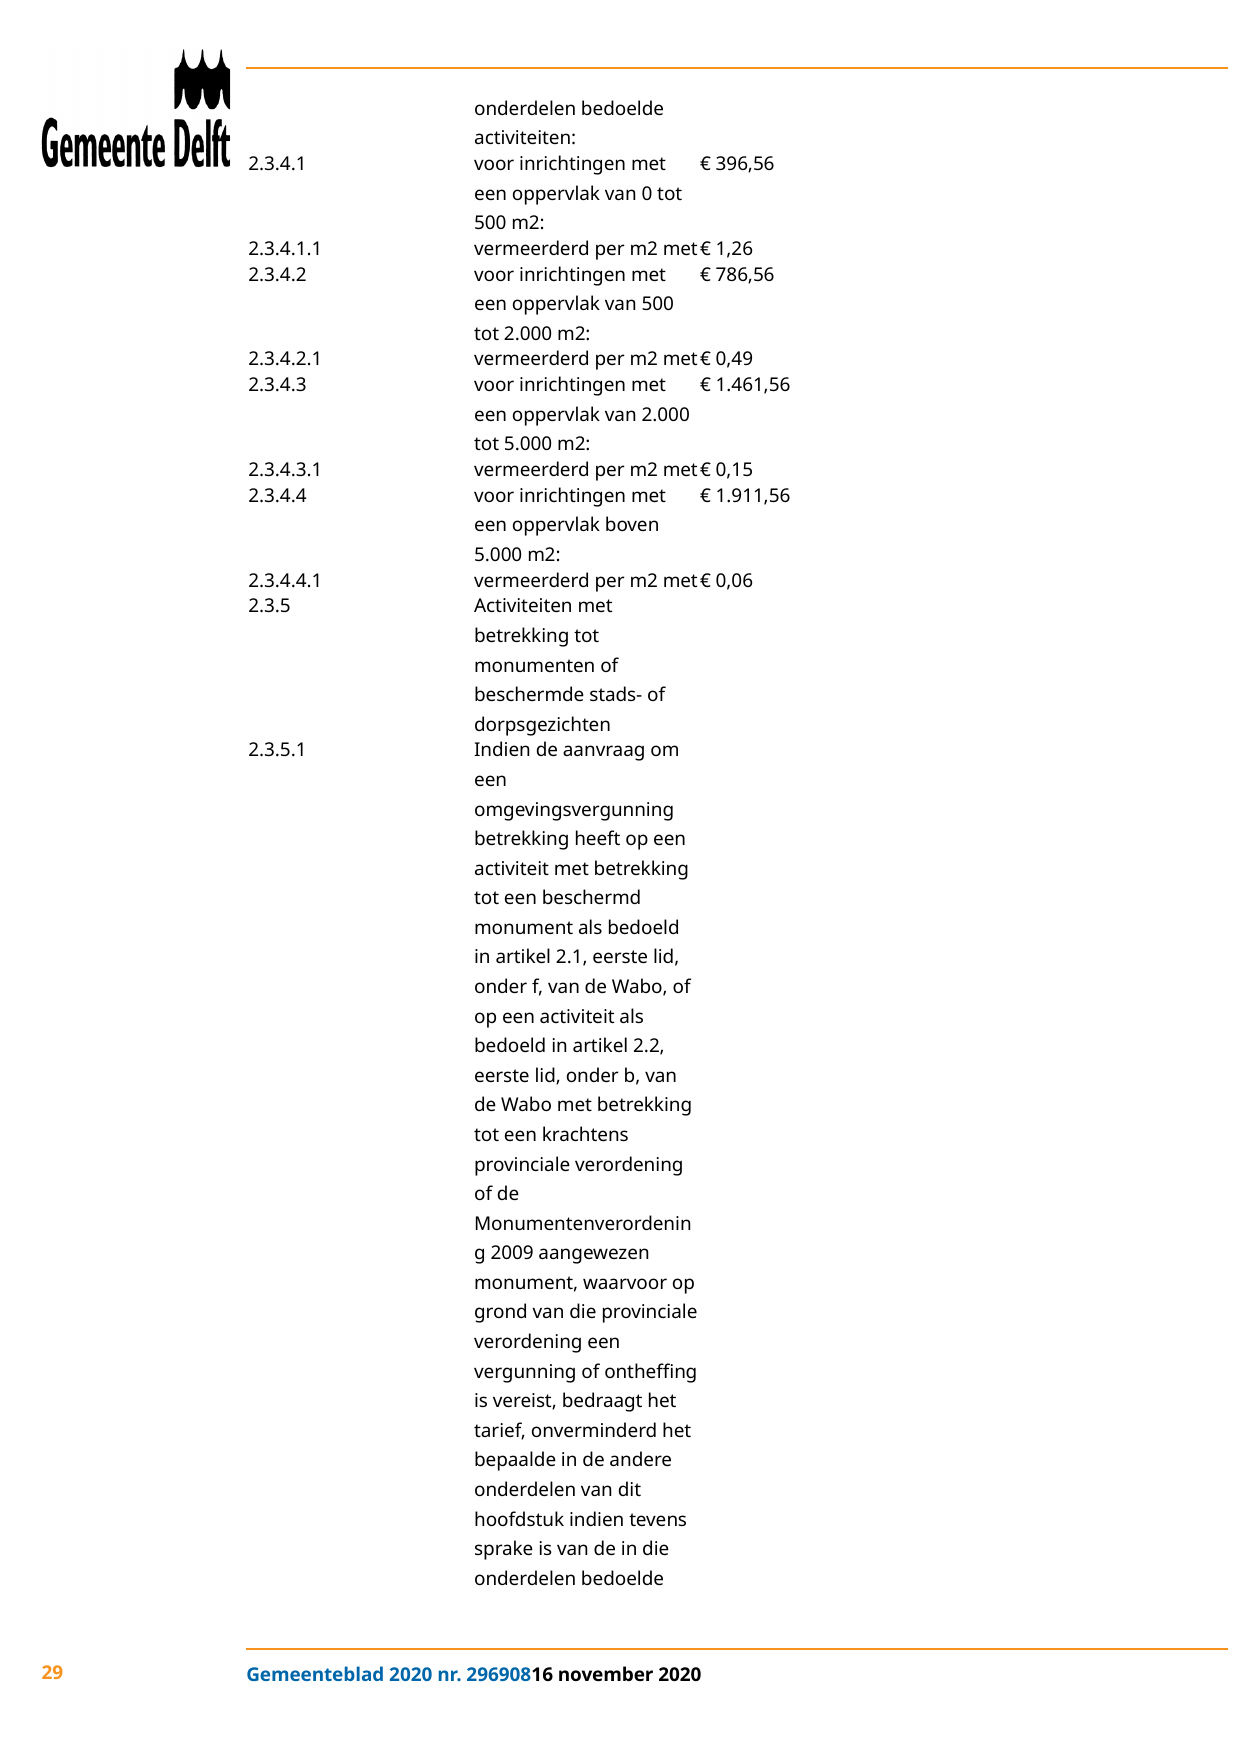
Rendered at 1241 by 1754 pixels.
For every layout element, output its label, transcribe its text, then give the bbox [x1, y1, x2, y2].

table_cell 2.3.4.2 [248, 261, 474, 346]
table_cell voor inrichtingen met een oppervlak van 2.000 tot 5.000 m2: [474, 371, 700, 456]
table_cell [926, 456, 1152, 482]
picture [41, 47, 231, 172]
table_cell € 0,06 [700, 567, 926, 593]
table_cell [926, 150, 1152, 235]
table_cell [926, 567, 1152, 593]
table_cell vermeerderd per m2 met [474, 456, 700, 482]
table_cell [700, 737, 926, 1591]
table_cell [926, 371, 1152, 456]
table_cell € 0,15 [700, 456, 926, 482]
table_cell [700, 95, 926, 150]
table_cell 2.3.4.1.1 [248, 235, 474, 261]
table_cell [248, 95, 474, 150]
table_cell vermeerderd per m2 met [474, 346, 700, 371]
table_cell voor inrichtingen met een oppervlak van 0 tot 500 m2: [474, 150, 700, 235]
table_cell 2.3.4.1 [248, 150, 474, 235]
table_cell 2.3.4.4 [248, 482, 474, 567]
table_cell [926, 235, 1152, 261]
table_cell 2.3.4.2.1 [248, 346, 474, 371]
table_cell [926, 346, 1152, 371]
table_cell 2.3.5 [248, 593, 474, 737]
table_cell € 1.911,56 [700, 482, 926, 567]
table_cell € 1,26 [700, 235, 926, 261]
table_cell € 0,49 [700, 346, 926, 371]
table_cell [926, 95, 1152, 150]
table_cell vermeerderd per m2 met [474, 235, 700, 261]
table_cell 2.3.4.4.1 [248, 567, 474, 593]
table_cell [926, 482, 1152, 567]
table_cell [926, 261, 1152, 346]
table_cell € 396,56 [700, 150, 926, 235]
table_cell Activiteiten met betrekking tot monumenten of beschermde stads- of dorpsgezichten [474, 593, 700, 737]
table_cell 2.3.5.1 [248, 737, 474, 1591]
table_cell voor inrichtingen met een oppervlak boven 5.000 m2: [474, 482, 700, 567]
table_cell [700, 593, 926, 737]
table_cell 2.3.4.3.1 [248, 456, 474, 482]
table_cell 2.3.4.3 [248, 371, 474, 456]
table_cell [926, 593, 1152, 737]
table_cell € 1.461,56 [700, 371, 926, 456]
table_cell [926, 737, 1152, 1591]
table_cell voor inrichtingen met een oppervlak van 500 tot 2.000 m2: [474, 261, 700, 346]
table_cell onderdelen bedoelde activiteiten: [474, 95, 700, 150]
table_cell vermeerderd per m2 met [474, 567, 700, 593]
table_cell € 786,56 [700, 261, 926, 346]
table_cell Indien de aanvraag om een omgevingsvergunning betrekking heeft op een activiteit met betrekking tot een beschermd monument als bedoeld in artikel 2.1, eerste lid, onder f, van de Wabo, of op een activiteit als bedoeld in artikel 2.2, eerste lid, onder b, van de Wabo met betrekking tot een krachtens provinciale verordening of de Monumentenverordening 2009 aangewezen monument, waarvoor op grond van die provinciale verordening een vergunning of ontheffing is vereist, bedraagt het tarief, onverminderd het bepaalde in de andere onderdelen van dit hoofdstuk indien tevens sprake is van de in die onderdelen bedoelde [474, 737, 700, 1591]
